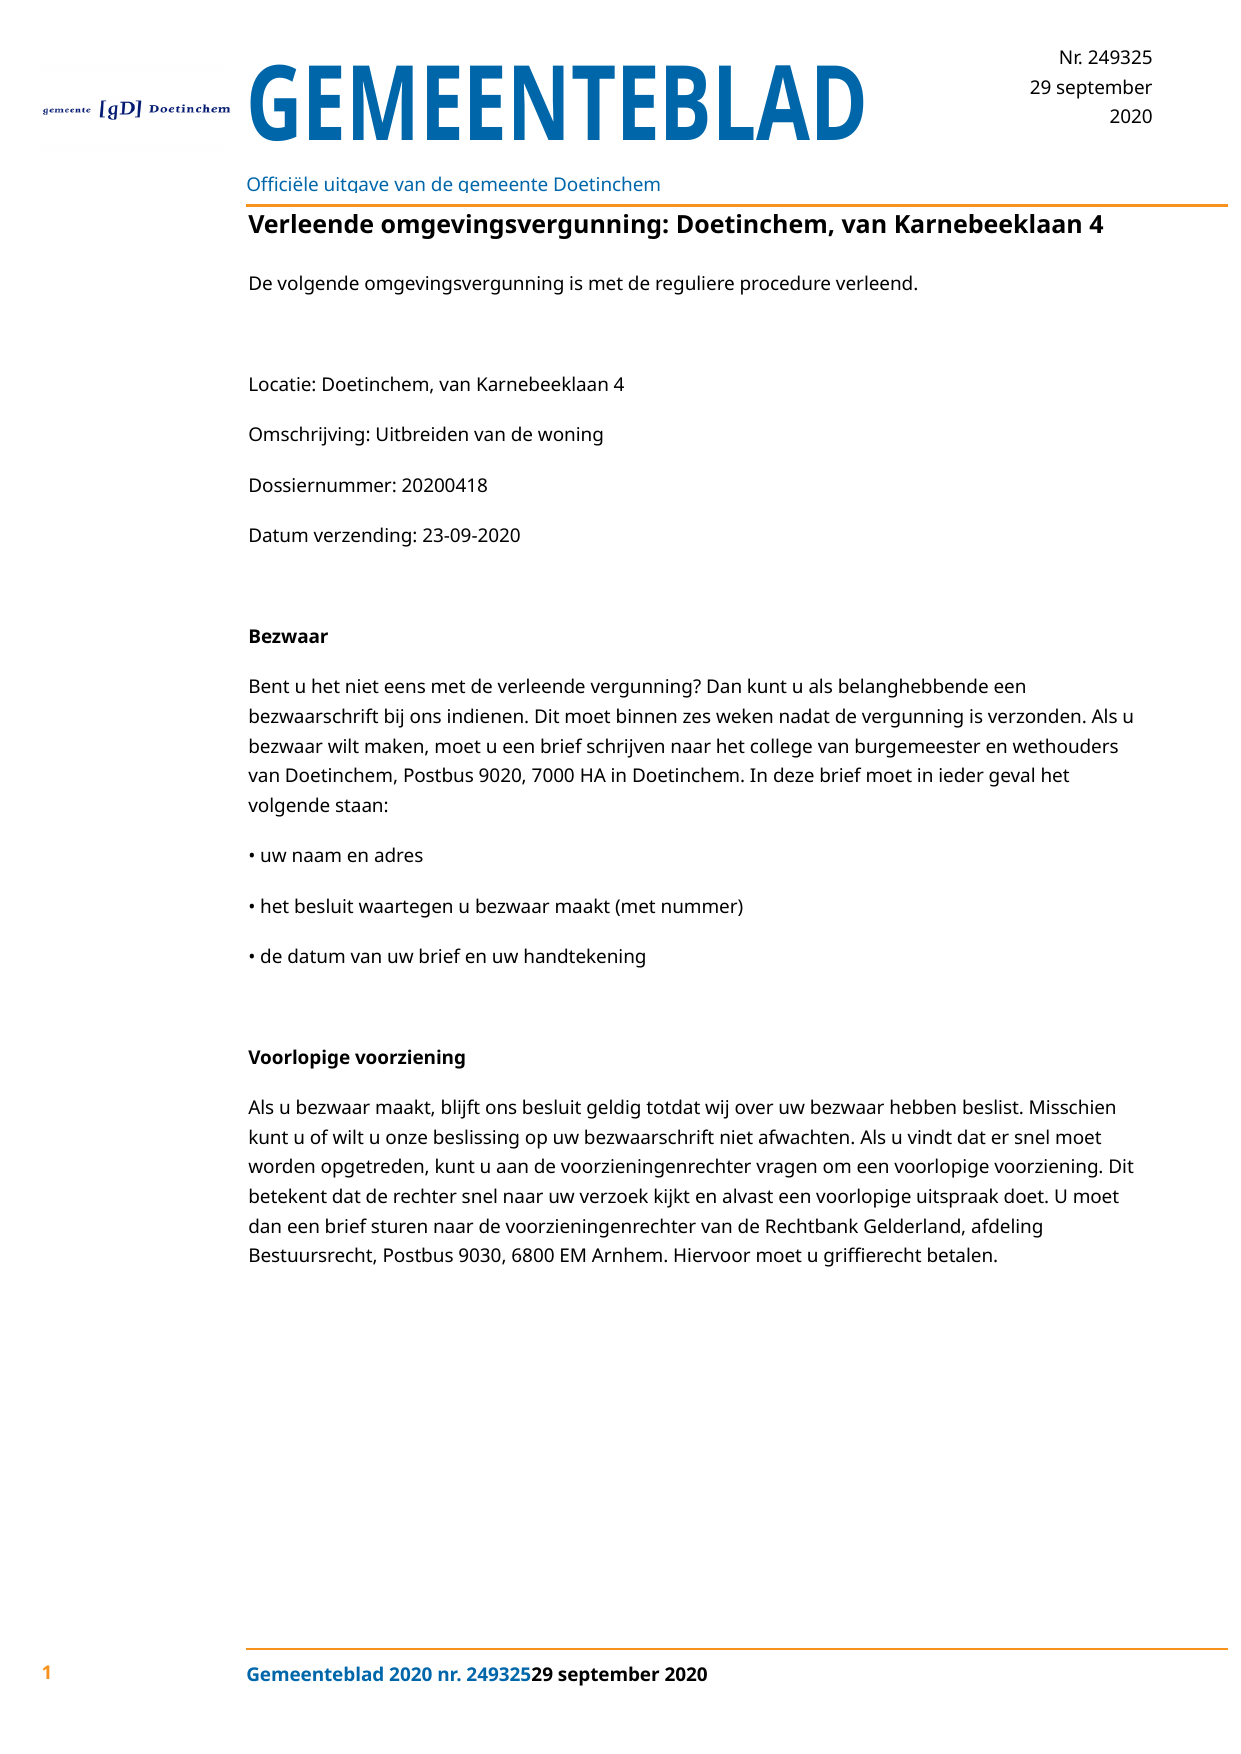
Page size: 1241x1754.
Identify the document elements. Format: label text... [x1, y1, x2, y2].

text • het besluit waartegen u bezwaar maakt (met nummer) [248, 893, 1152, 918]
text Locatie: Doetinchem, van Karnebeeklaan 4 [248, 371, 1152, 397]
text • uw naam en adres [248, 842, 1152, 868]
text Dossiernummer: 20200418 [248, 472, 1152, 498]
text Bezwaar [248, 623, 1152, 649]
picture [41, 47, 231, 172]
text Bent u het niet eens met de verleende vergunning? Dan kunt u als belanghebbende een bezwaarschrift bij ons indienen. Dit moet binnen zes weken nadat de vergunning is verzonden. Als u bezwaar wilt maken, moet u een brief schrijven naar het college van burgemeester en wethouders van Doetinchem, Postbus 9020, 7000 HA in Doetinchem. In deze brief moet in ieder geval het volgende staan: [248, 674, 1152, 818]
text De volgende omgevingsvergunning is met de reguliere procedure verleend. [248, 270, 1152, 296]
text Omschrijving: Uitbreiden van de woning [248, 422, 1152, 447]
text • de datum van uw brief en uw handtekening [248, 943, 1152, 969]
text Datum verzending: 23-09-2020 [248, 522, 1152, 548]
text Voorlopige voorziening [248, 1044, 1152, 1070]
text Verleende omgevingsvergunning: Doetinchem, van Karnebeeklaan 4 [248, 207, 1152, 241]
text Als u bezwaar maakt, blijft ons besluit geldig totdat wij over uw bezwaar hebben beslist. Misschien kunt u of wilt u onze beslissing op uw bezwaarschrift niet afwachten. Als u vindt dat er snel moet worden opgetreden, kunt u aan de voorzieningenrechter vragen om een voorlopige voorziening. Dit betekent dat de rechter snel naar uw verzoek kijkt en alvast een voorlopige uitspraak doet. U moet dan een brief sturen naar de voorzieningenrechter van de Rechtbank Gelderland, afdeling Bestuursrecht, Postbus 9030, 6800 EM Arnhem. Hiervoor moet u griffierecht betalen. [248, 1094, 1152, 1268]
